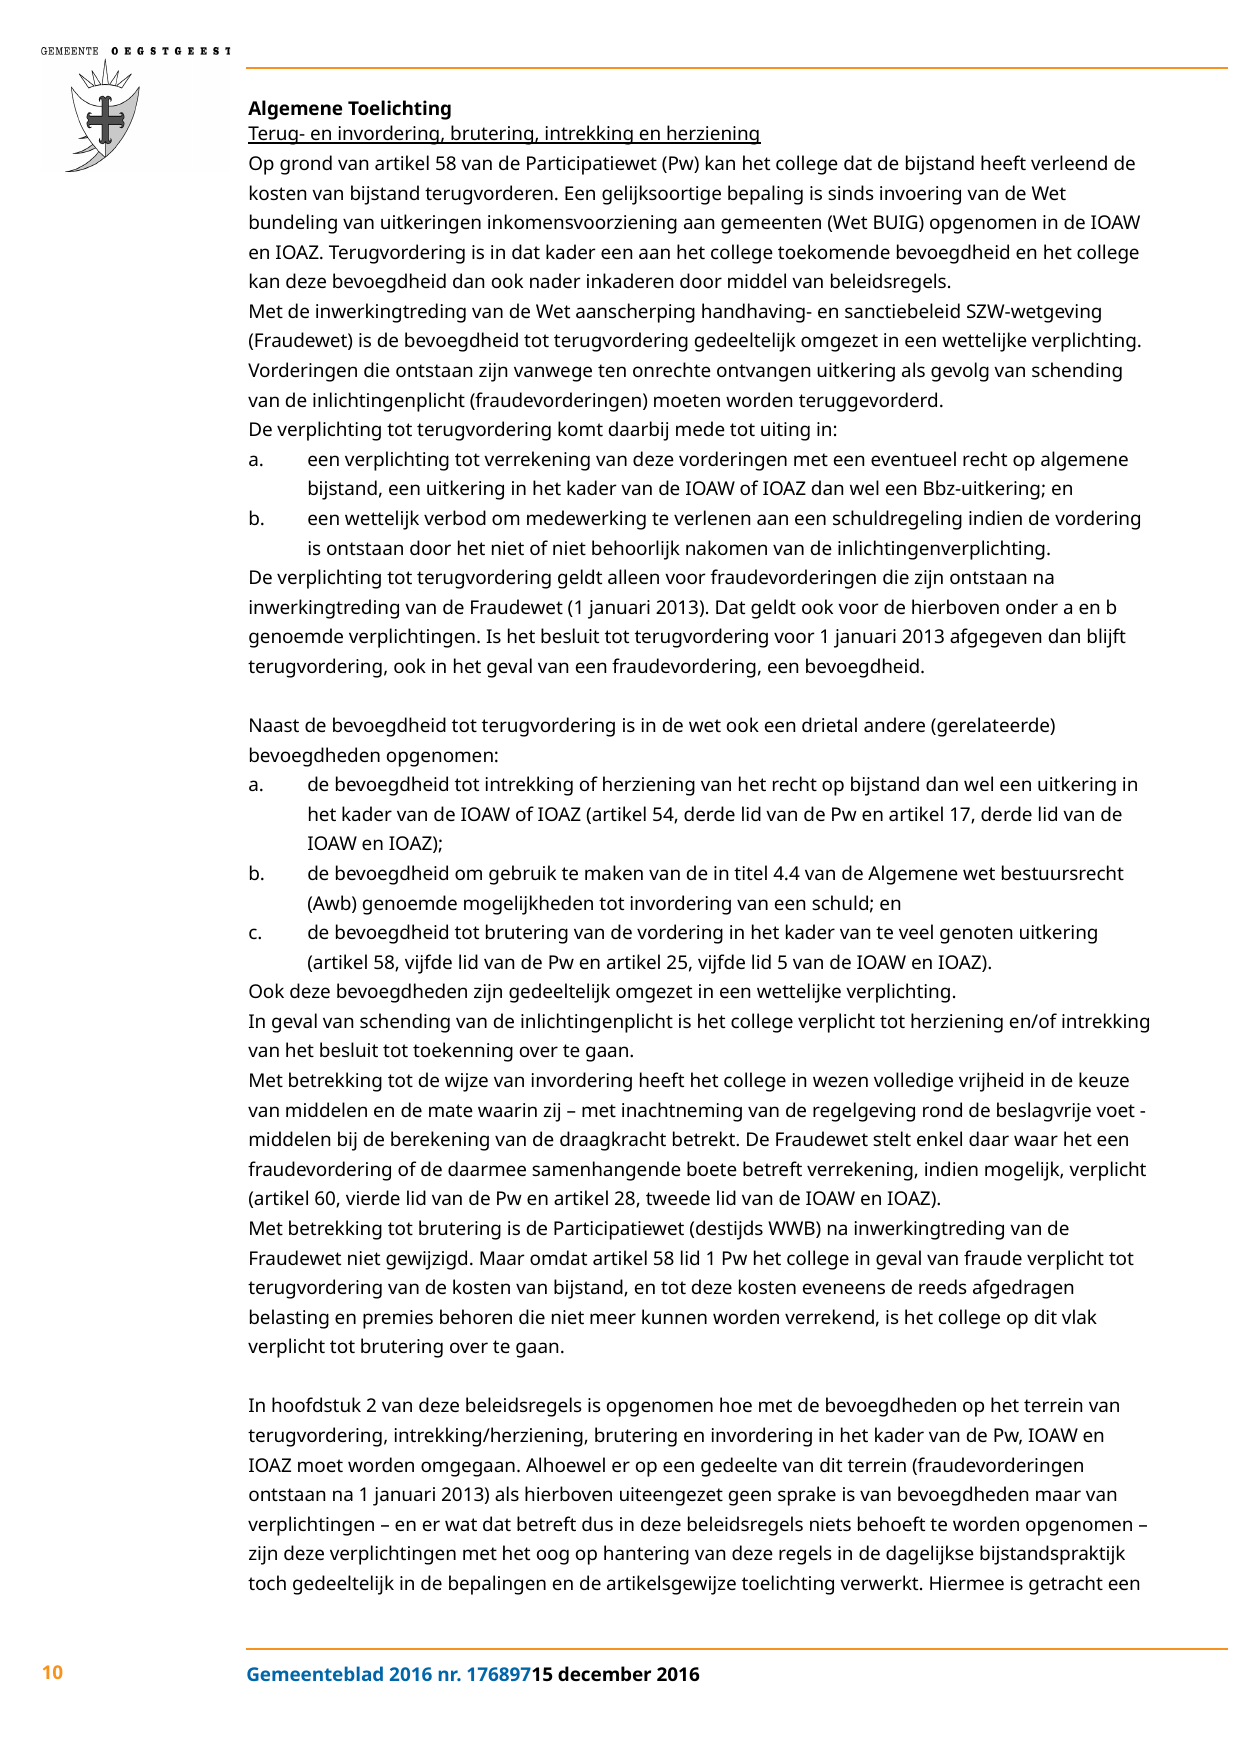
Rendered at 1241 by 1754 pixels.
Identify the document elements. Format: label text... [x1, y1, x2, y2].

text In hoofdstuk 2 van deze beleidsregels is opgenomen hoe met de bevoegdheden op het terrein van terugvordering, intrekking/herziening, brutering en invordering in het kader van de Pw, IOAW en IOAZ moet worden omgegaan. Alhoewel er op een gedeelte van dit terrein (fraudevorderingen ontstaan na 1 januari 2013) als hierboven uiteengezet geen sprake is van bevoegdheden maar van verplichtingen – en er wat dat betreft dus in deze beleidsregels niets behoeft te worden opgenomen – zijn deze verplichtingen met het oog op hantering van deze regels in de dagelijkse bijstandspraktijk toch gedeeltelijk in de bepalingen en de artikelsgewijze toelichting verwerkt. Hiermee is getracht een [248, 1393, 1152, 1596]
text Algemene Toelichting [248, 95, 1152, 121]
text Op grond van artikel 58 van de Participatiewet (Pw) kan het college dat de bijstand heeft verleend de kosten van bijstand terugvorderen. Een gelijksoortige bepaling is sinds invoering van de Wet bundeling van uitkeringen inkomensvoorziening aan gemeenten (Wet BUIG) opgenomen in de IOAW en IOAZ. Terugvordering is in dat kader een aan het college toekomende bevoegdheid en het college kan deze bevoegdheid dan ook nader inkaderen door middel van beleidsregels. [248, 150, 1152, 294]
text De verplichting tot terugvordering komt daarbij mede tot uiting in: [248, 416, 1152, 442]
list een verplichting tot verrekening van deze vorderingen met een eventueel recht op algemene bijstand, een uitkering in het kader van de IOAW of IOAZ dan wel een Bbz-uitkering; en [248, 446, 1152, 501]
text Terug- en invordering, brutering, intrekking en herziening [248, 121, 1152, 146]
text In geval van schending van de inlichtingenplicht is het college verplicht tot herziening en/of intrekking van het besluit tot toekenning over te gaan. [248, 1008, 1152, 1063]
text Met betrekking tot brutering is de Participatiewet (destijds WWB) na inwerkingtreding van de Fraudewet niet gewijzigd. Maar omdat artikel 58 lid 1 Pw het college in geval van fraude verplicht tot terugvordering van de kosten van bijstand, en tot deze kosten eveneens de reeds afgedragen belasting en premies behoren die niet meer kunnen worden verrekend, is het college op dit vlak verplicht tot brutering over te gaan. [248, 1215, 1152, 1359]
list een wettelijk verbod om medewerking te verlenen aan een schuldregeling indien de vordering is ontstaan door het niet of niet behoorlijk nakomen van de inlichtingenverplichting. [248, 505, 1152, 561]
list de bevoegdheid om gebruik te maken van de in titel 4.4 van de Algemene wet bestuursrecht (Awb) genoemde mogelijkheden tot invordering van een schuld; en [248, 860, 1152, 916]
picture [41, 47, 231, 172]
text Naast de bevoegdheid tot terugvordering is in de wet ook een drietal andere (gerelateerde) bevoegdheden opgenomen: [248, 712, 1152, 768]
list de bevoegdheid tot intrekking of herziening van het recht op bijstand dan wel een uitkering in het kader van de IOAW of IOAZ (artikel 54, derde lid van de Pw en artikel 17, derde lid van de IOAW en IOAZ); [248, 771, 1152, 856]
text Ook deze bevoegdheden zijn gedeeltelijk omgezet in een wettelijke verplichting. [248, 978, 1152, 1004]
list de bevoegdheid tot brutering van de vordering in het kader van te veel genoten uitkering (artikel 58, vijfde lid van de Pw en artikel 25, vijfde lid 5 van de IOAW en IOAZ). [248, 919, 1152, 975]
text De verplichting tot terugvordering geldt alleen voor fraudevorderingen die zijn ontstaan na inwerkingtreding van de Fraudewet (1 januari 2013). Dat geldt ook voor de hierboven onder a en b genoemde verplichtingen. Is het besluit tot terugvordering voor 1 januari 2013 afgegeven dan blijft terugvordering, ook in het geval van een fraudevordering, een bevoegdheid. [248, 564, 1152, 679]
text Met de inwerkingtreding van de Wet aanscherping handhaving- en sanctiebeleid SZW-wetgeving (Fraudewet) is de bevoegdheid tot terugvordering gedeeltelijk omgezet in een wettelijke verplichting. Vorderingen die ontstaan zijn vanwege ten onrechte ontvangen uitkering als gevolg van schending van de inlichtingenplicht (fraudevorderingen) moeten worden teruggevorderd. [248, 298, 1152, 413]
text Met betrekking tot de wijze van invordering heeft het college in wezen volledige vrijheid in de keuze van middelen en de mate waarin zij – met inachtneming van de regelgeving rond de beslagvrije voet - middelen bij de berekening van de draagkracht betrekt. De Fraudewet stelt enkel daar waar het een fraudevordering of de daarmee samenhangende boete betreft verrekening, indien mogelijk, verplicht (artikel 60, vierde lid van de Pw en artikel 28, tweede lid van de IOAW en IOAZ). [248, 1067, 1152, 1211]
